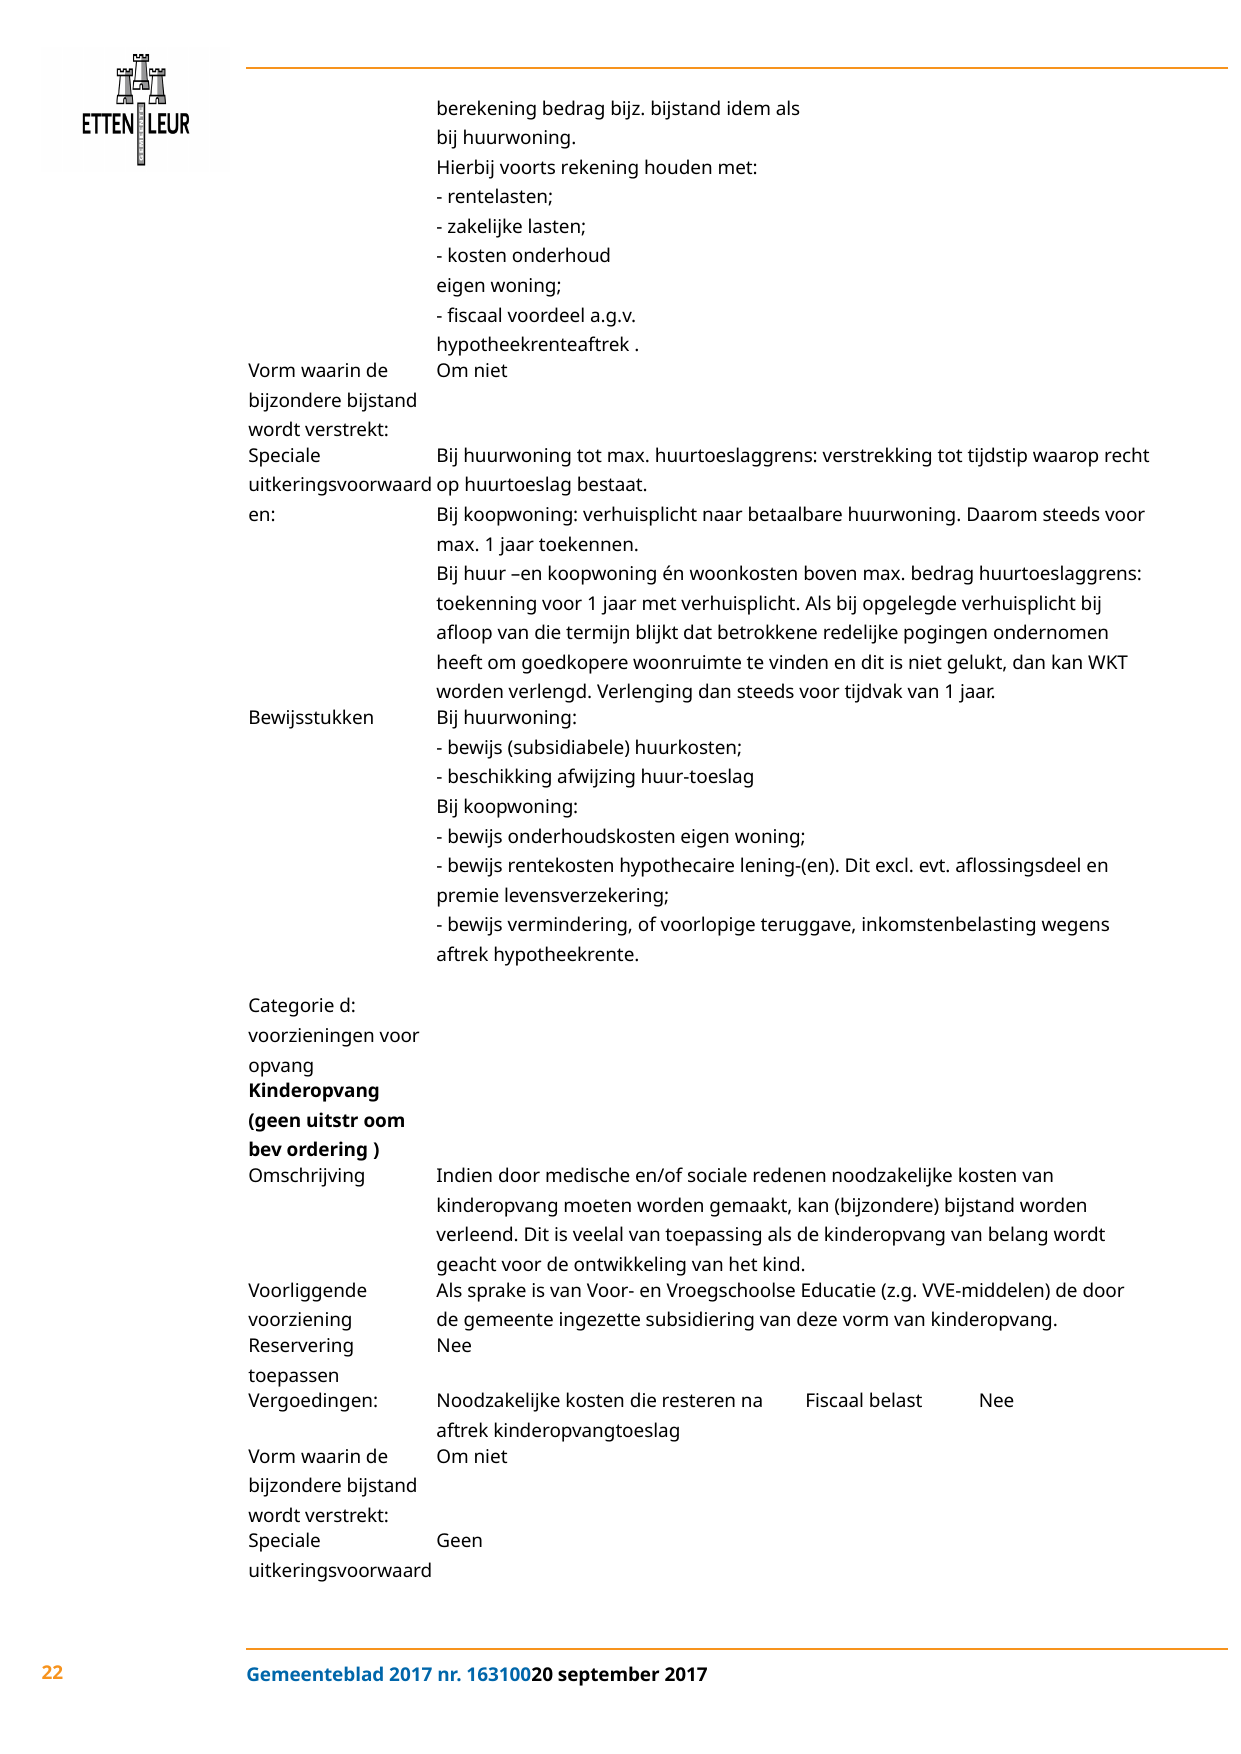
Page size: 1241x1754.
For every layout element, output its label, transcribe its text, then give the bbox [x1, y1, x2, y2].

table_cell Nee [979, 1388, 1152, 1443]
table_cell [248, 95, 436, 357]
table_cell [805, 95, 978, 357]
table_cell Geen [436, 1528, 1152, 1583]
table_cell Nee [436, 1332, 1152, 1387]
table_cell [436, 967, 1152, 993]
table_cell Bewijsstukken [248, 705, 436, 967]
table_cell Bij huurwoning tot max. huurtoeslaggrens: verstrekking tot tijdstip waarop recht op huurtoeslag bestaat. Bij koopwoning: verhuisplicht naar betaalbare huurwoning. Daarom steeds voor max. 1 jaar toekennen. Bij huur –en koopwoning én woonkosten boven max. bedrag huurtoeslaggrens: toekenning voor 1 jaar met verhuisplicht. Als bij opgelegde verhuisplicht bij afloop van die termijn blijkt dat betrokkene redelijke pogingen ondernomen heeft om goedkopere woonruimte te vinden en dit is niet gelukt, dan kan WKT worden verlengd. Verlenging dan steeds voor tijdvak van 1 jaar. [436, 442, 1152, 704]
table_cell Vorm waarin de bijzondere bijstand wordt verstrekt: [248, 1443, 436, 1528]
table_cell Vorm waarin de bijzondere bijstand wordt verstrekt: [248, 357, 436, 442]
table_cell Om niet [436, 1443, 1152, 1528]
table_cell [436, 1078, 1152, 1162]
table_cell [436, 993, 1152, 1077]
table_cell Speciale uitkeringsvoorwaard [248, 1528, 436, 1583]
table_cell Vergoedingen: [248, 1388, 436, 1443]
table_cell Noodzakelijke kosten die resteren na aftrek kinderopvangtoeslag [436, 1388, 805, 1443]
table_cell Speciale uitkeringsvoorwaarden: [248, 442, 436, 704]
table_cell Indien door medische en/of sociale redenen noodzakelijke kosten van kinderopvang moeten worden gemaakt, kan (bijzondere) bijstand worden verleend. Dit is veelal van toepassing als de kinderopvang van belang wordt geacht voor de ontwikkeling van het kind. [436, 1163, 1152, 1277]
table_cell Categorie d: voorzieningen voor opvang [248, 993, 436, 1077]
table_cell Om niet [436, 357, 1152, 442]
picture [41, 47, 231, 172]
table_cell Voorliggende voorziening [248, 1277, 436, 1332]
table_cell Kinderopvang (geen uitstr oom bev ordering ) [248, 1078, 436, 1162]
table_cell Bij huurwoning: - bewijs (subsidiabele) huurkosten; - beschikking afwijzing huur-toeslag Bij koopwoning: - bewijs onderhoudskosten eigen woning; - bewijs rentekosten hypothecaire lening-(en). Dit excl. evt. aflossingsdeel en premie levensverzekering; - bewijs vermindering, of voorlopige teruggave, inkomstenbelasting wegens aftrek hypotheekrente. [436, 705, 1152, 967]
table_cell Als sprake is van Voor- en Vroegschoolse Educatie (z.g. VVE-middelen) de door de gemeente ingezette subsidiering van deze vorm van kinderopvang. [436, 1277, 1152, 1332]
table_cell [248, 967, 436, 993]
table_cell [979, 95, 1152, 357]
table_cell berekening bedrag bijz. bijstand idem als bij huurwoning. Hierbij voorts rekening houden met: - rentelasten; - zakelijke lasten; - kosten onderhoud eigen woning; - fiscaal voordeel a.g.v. hypotheekrenteaftrek . [436, 95, 805, 357]
table_cell Fiscaal belast [805, 1388, 978, 1443]
table_cell Reservering toepassen [248, 1332, 436, 1387]
table_cell Omschrijving [248, 1163, 436, 1277]
